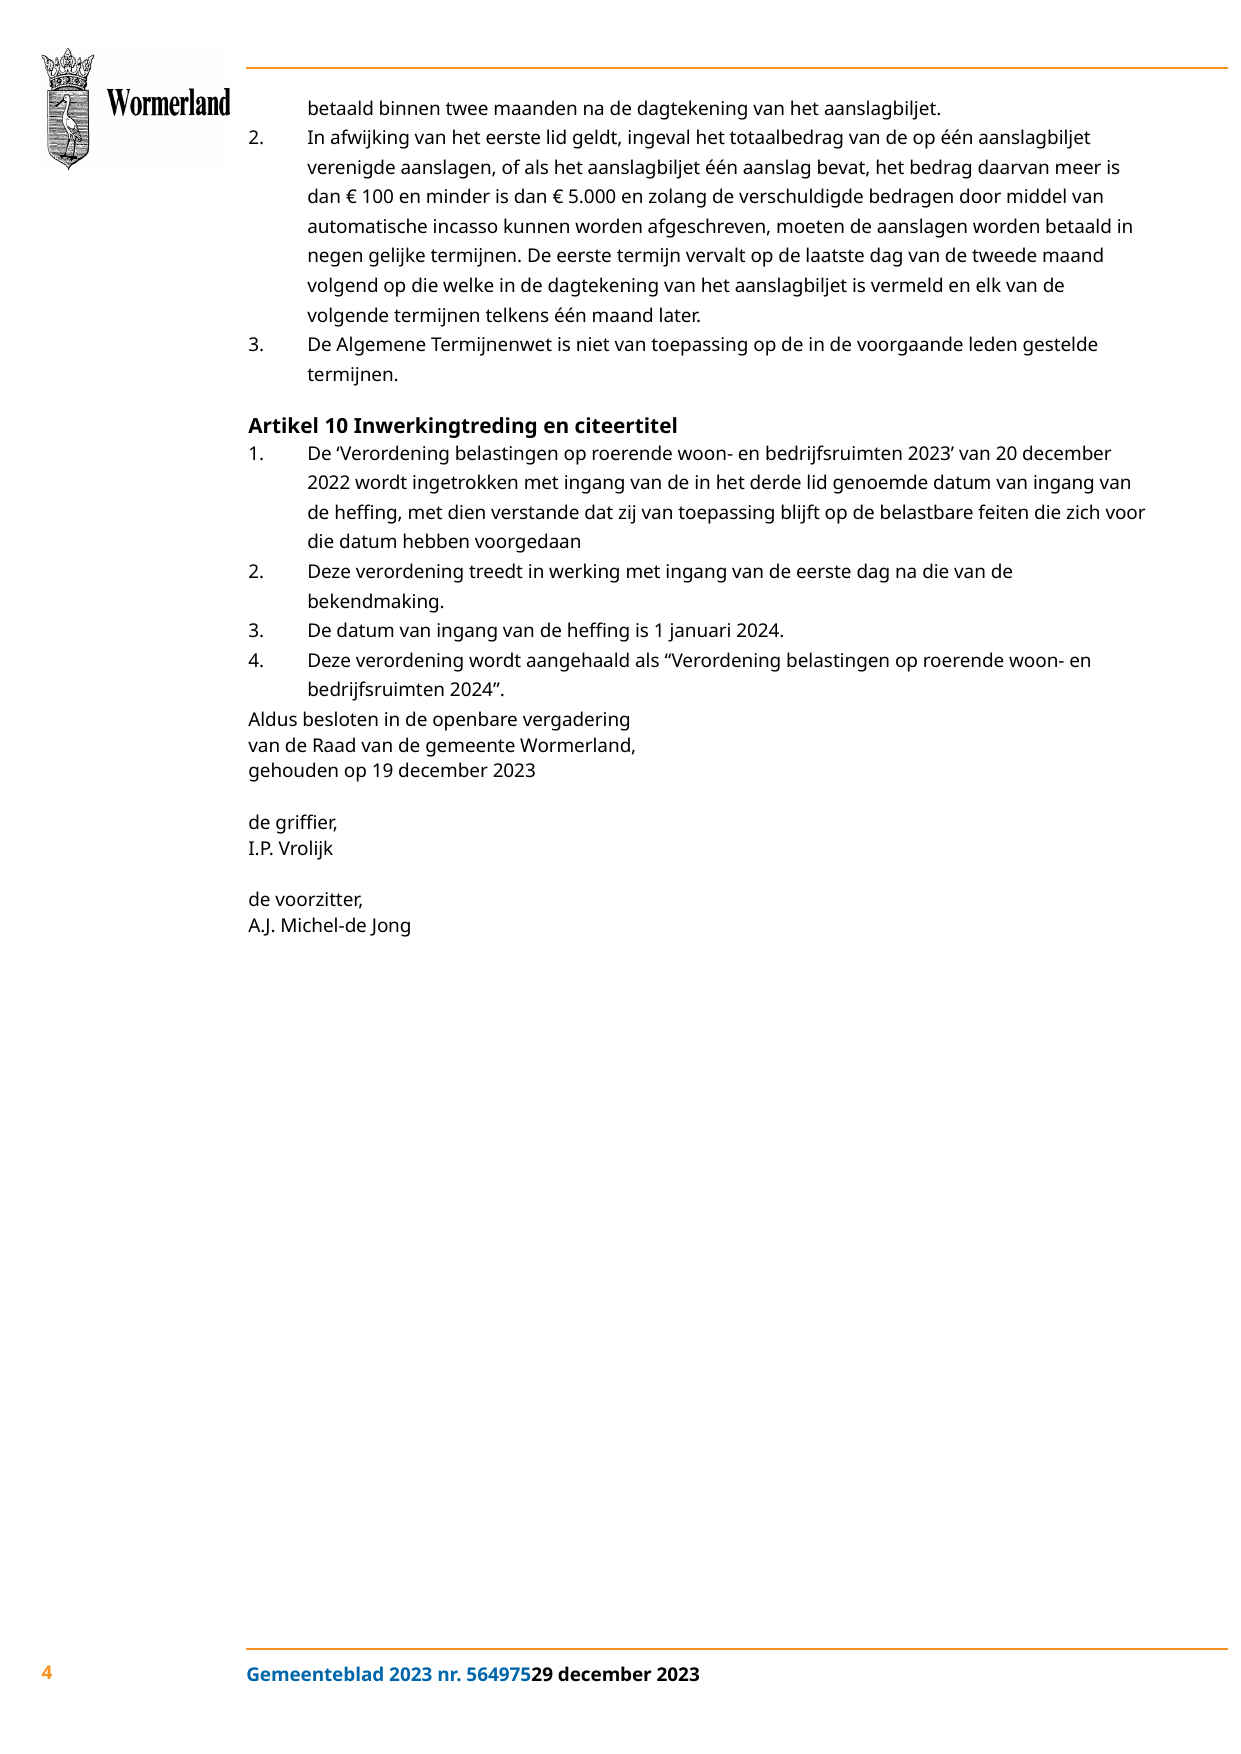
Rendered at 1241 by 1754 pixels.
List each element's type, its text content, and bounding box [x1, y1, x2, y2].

text de griffier, [248, 809, 1152, 835]
text Artikel 10 Inwerkingtreding en citeertitel [248, 411, 1152, 440]
list De datum van ingang van de heffing is 1 januari 2024. [248, 617, 1152, 643]
picture [41, 47, 231, 172]
list betaald binnen twee maanden na de dagtekening van het aanslagbiljet. [248, 95, 1152, 121]
text de voorzitter, [248, 886, 1152, 912]
list Deze verordening wordt aangehaald als “Verordening belastingen op roerende woon- en bedrijfsruimten 2024”. [248, 647, 1152, 702]
list De ‘Verordening belastingen op roerende woon- en bedrijfsruimten 2023’ van 20 december 2022 wordt ingetrokken met ingang van de in het derde lid genoemde datum van ingang van de heffing, met dien verstande dat zij van toepassing blijft op de belastbare feiten die zich voor die datum hebben voorgedaan [248, 440, 1152, 554]
list Deze verordening treedt in werking met ingang van de eerste dag na die van de bekendmaking. [248, 558, 1152, 613]
list De Algemene Termijnenwet is niet van toepassing op de in de voorgaande leden gestelde termijnen. [248, 331, 1152, 387]
text I.P. Vrolijk [248, 835, 1152, 861]
text gehouden op 19 december 2023 [248, 758, 1152, 783]
text van de Raad van de gemeente Wormerland, [248, 732, 1152, 758]
text Aldus besloten in de openbare vergadering [248, 706, 1152, 732]
text A.J. Michel-de Jong [248, 912, 1152, 938]
list In afwijking van het eerste lid geldt, ingeval het totaalbedrag van de op één aanslagbiljet verenigde aanslagen, of als het aanslagbiljet één aanslag bevat, het bedrag daarvan meer is dan € 100 en minder is dan € 5.000 en zolang de verschuldigde bedragen door middel van automatische incasso kunnen worden afgeschreven, moeten de aanslagen worden betaald in negen gelijke termijnen. De eerste termijn vervalt op de laatste dag van de tweede maand volgend op die welke in de dagtekening van het aanslagbiljet is vermeld en elk van de volgende termijnen telkens één maand later. [248, 124, 1152, 328]
